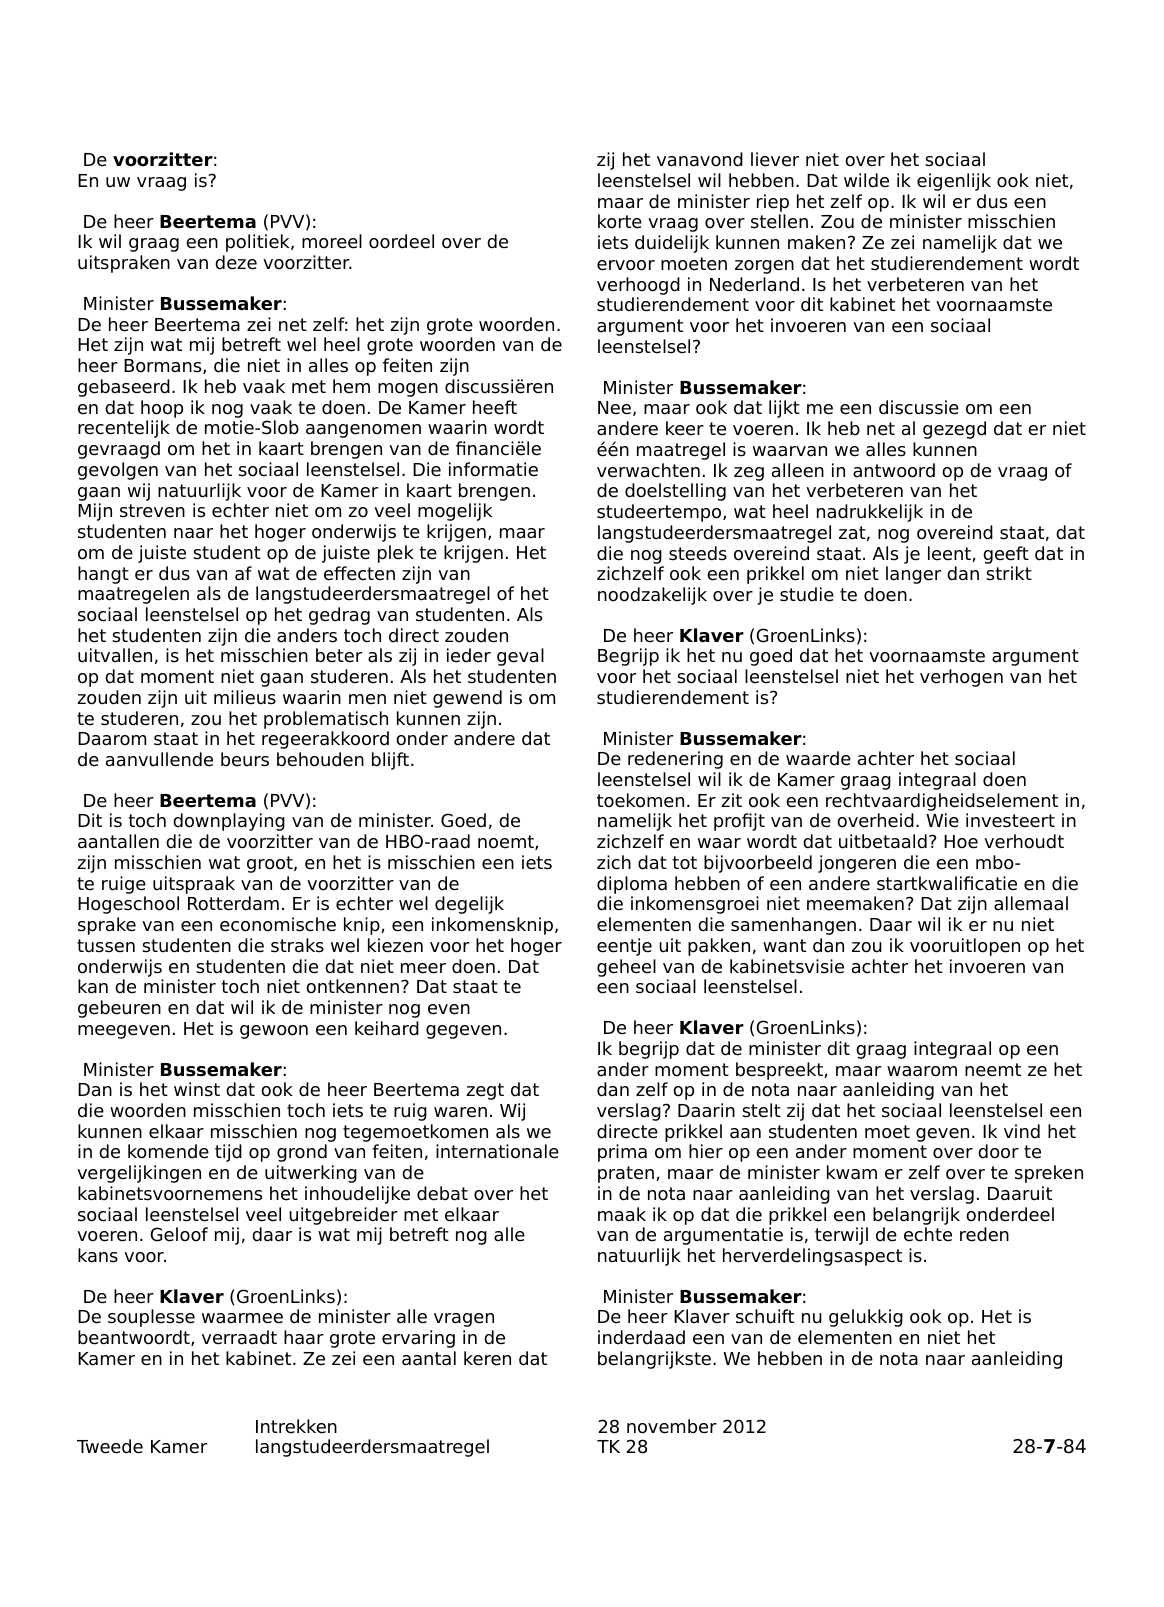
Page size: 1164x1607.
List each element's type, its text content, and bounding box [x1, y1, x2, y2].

text De heer Beertema zei net zelf: het zijn grote woorden. Het zijn wat mij betreft wel heel grote woorden van de heer Bormans, die niet in alles op feiten zijn gebaseerd. Ik heb vaak met hem mogen discussiëren en dat hoop ik nog vaak te doen. De Kamer heeft recentelijk de motie-Slob aangenomen waarin wordt gevraagd om het in kaart brengen van de financiële gevolgen van het sociaal leenstelsel. Die informatie gaan wij natuurlijk voor de Kamer in kaart brengen. Mijn streven is echter niet om zo veel mogelijk studenten naar het hoger onderwijs te krijgen, maar om de juiste student op de juiste plek te krijgen. Het hangt er dus van af wat de effecten zijn van maatregelen als de langstudeerdersmaatregel of het sociaal leenstelsel op het gedrag van studenten. Als het studenten zijn die anders toch direct zouden uitvallen, is het misschien beter als zij in ieder geval op dat moment niet gaan studeren. Als het studenten zouden zijn uit milieus waarin men niet gewend is om te studeren, zou het problematisch kunnen zijn. Daarom staat in het regeerakkoord onder andere dat de aanvullende beurs behouden blijft. [77, 314, 567, 771]
text Dan is het winst dat ook de heer Beertema zegt dat die woorden misschien toch iets te ruig waren. Wij kunnen elkaar misschien nog tegemoetkomen als we in de komende tijd op grond van feiten, internationale vergelijkingen en de uitwerking van de kabinetsvoornemens het inhoudelijke debat over het sociaal leenstelsel veel uitgebreider met elkaar voeren. Geloof mij, daar is wat mij betreft nog alle kans voor. [77, 1080, 567, 1267]
text Minister Bussemaker: [77, 294, 567, 314]
text Minister Bussemaker: [596, 1287, 1087, 1307]
text De heer Beertema (PVV): [77, 791, 567, 811]
text En uw vraag is? [77, 171, 567, 192]
text De heer Klaver schuift nu gelukkig ook op. Het is inderdaad een van de elementen en niet het belangrijkste. We hebben in de nota naar aanleiding [596, 1307, 1087, 1369]
text De heer Klaver (GroenLinks): [596, 1018, 1087, 1039]
text Nee, maar ook dat lijkt me een discussie om een andere keer te voeren. Ik heb net al gezegd dat er niet één maatregel is waarvan we alles kunnen verwachten. Ik zeg alleen in antwoord op de vraag of de doelstelling van het verbeteren van het studeertempo, wat heel nadrukkelijk in de langstudeerdersmaatregel zat, nog overeind staat, dat die nog steeds overeind staat. Als je leent, geeft dat in zichzelf ook een prikkel om niet langer dan strikt noodzakelijk over je studie te doen. [596, 398, 1087, 606]
text zij het vanavond liever niet over het sociaal leenstelsel wil hebben. Dat wilde ik eigenlijk ook niet, maar de minister riep het zelf op. Ik wil er dus een korte vraag over stellen. Zou de minister misschien iets duidelijk kunnen maken? Ze zei namelijk dat we ervoor moeten zorgen dat het studierendement wordt verhoogd in Nederland. Is het verbeteren van het studierendement voor dit kabinet het voornaamste argument voor het invoeren van een sociaal leenstelsel? [596, 150, 1087, 357]
text Ik wil graag een politiek, moreel oordeel over de uitspraken van deze voorzitter. [77, 232, 567, 274]
text Minister Bussemaker: [596, 728, 1087, 749]
text De voorzitter: [77, 150, 567, 171]
text Minister Bussemaker: [596, 377, 1087, 398]
text De heer Klaver (GroenLinks): [596, 626, 1087, 646]
text Dit is toch downplaying van de minister. Goed, de aantallen die de voorzitter van de HBO-raad noemt, zijn misschien wat groot, en het is misschien een iets te ruige uitspraak van de voorzitter van de Hogeschool Rotterdam. Er is echter wel degelijk sprake van een economische knip, een inkomensknip, tussen studenten die straks wel kiezen voor het hoger onderwijs en studenten die dat niet meer doen. Dat kan de minister toch niet ontkennen? Dat staat te gebeuren en dat wil ik de minister nog even meegeven. Het is gewoon een keihard gegeven. [77, 811, 567, 1039]
text De souplesse waarmee de minister alle vragen beantwoordt, verraadt haar grote ervaring in de Kamer en in het kabinet. Ze zei een aantal keren dat [77, 1307, 567, 1369]
text De redenering en de waarde achter het sociaal leenstelsel wil ik de Kamer graag integraal doen toekomen. Er zit ook een rechtvaardigheidselement in, namelijk het profijt van de overheid. Wie investeert in zichzelf en waar wordt dat uitbetaald? Hoe verhoudt zich dat tot bijvoorbeeld jongeren die een mbo-diploma hebben of een andere startkwalificatie en die die inkomensgroei niet meemaken? Dat zijn allemaal elementen die samenhangen. Daar wil ik er nu niet eentje uit pakken, want dan zou ik vooruitlopen op het geheel van de kabinetsvisie achter het invoeren van een sociaal leenstelsel. [596, 749, 1087, 998]
text Begrijp ik het nu goed dat het voornaamste argument voor het sociaal leenstelsel niet het verhogen van het studierendement is? [596, 646, 1087, 708]
text De heer Klaver (GroenLinks): [77, 1287, 567, 1307]
text Minister Bussemaker: [77, 1059, 567, 1080]
text De heer Beertema (PVV): [77, 212, 567, 232]
text Ik begrijp dat de minister dit graag integraal op een ander moment bespreekt, maar waarom neemt ze het dan zelf op in de nota naar aanleiding van het verslag? Daarin stelt zij dat het sociaal leenstelsel een directe prikkel aan studenten moet geven. Ik vind het prima om hier op een ander moment over door te praten, maar de minister kwam er zelf over te spreken in de nota naar aanleiding van het verslag. Daaruit maak ik op dat die prikkel een belangrijk onderdeel van de argumentatie is, terwijl de echte reden natuurlijk het herverdelingsaspect is. [596, 1039, 1087, 1267]
